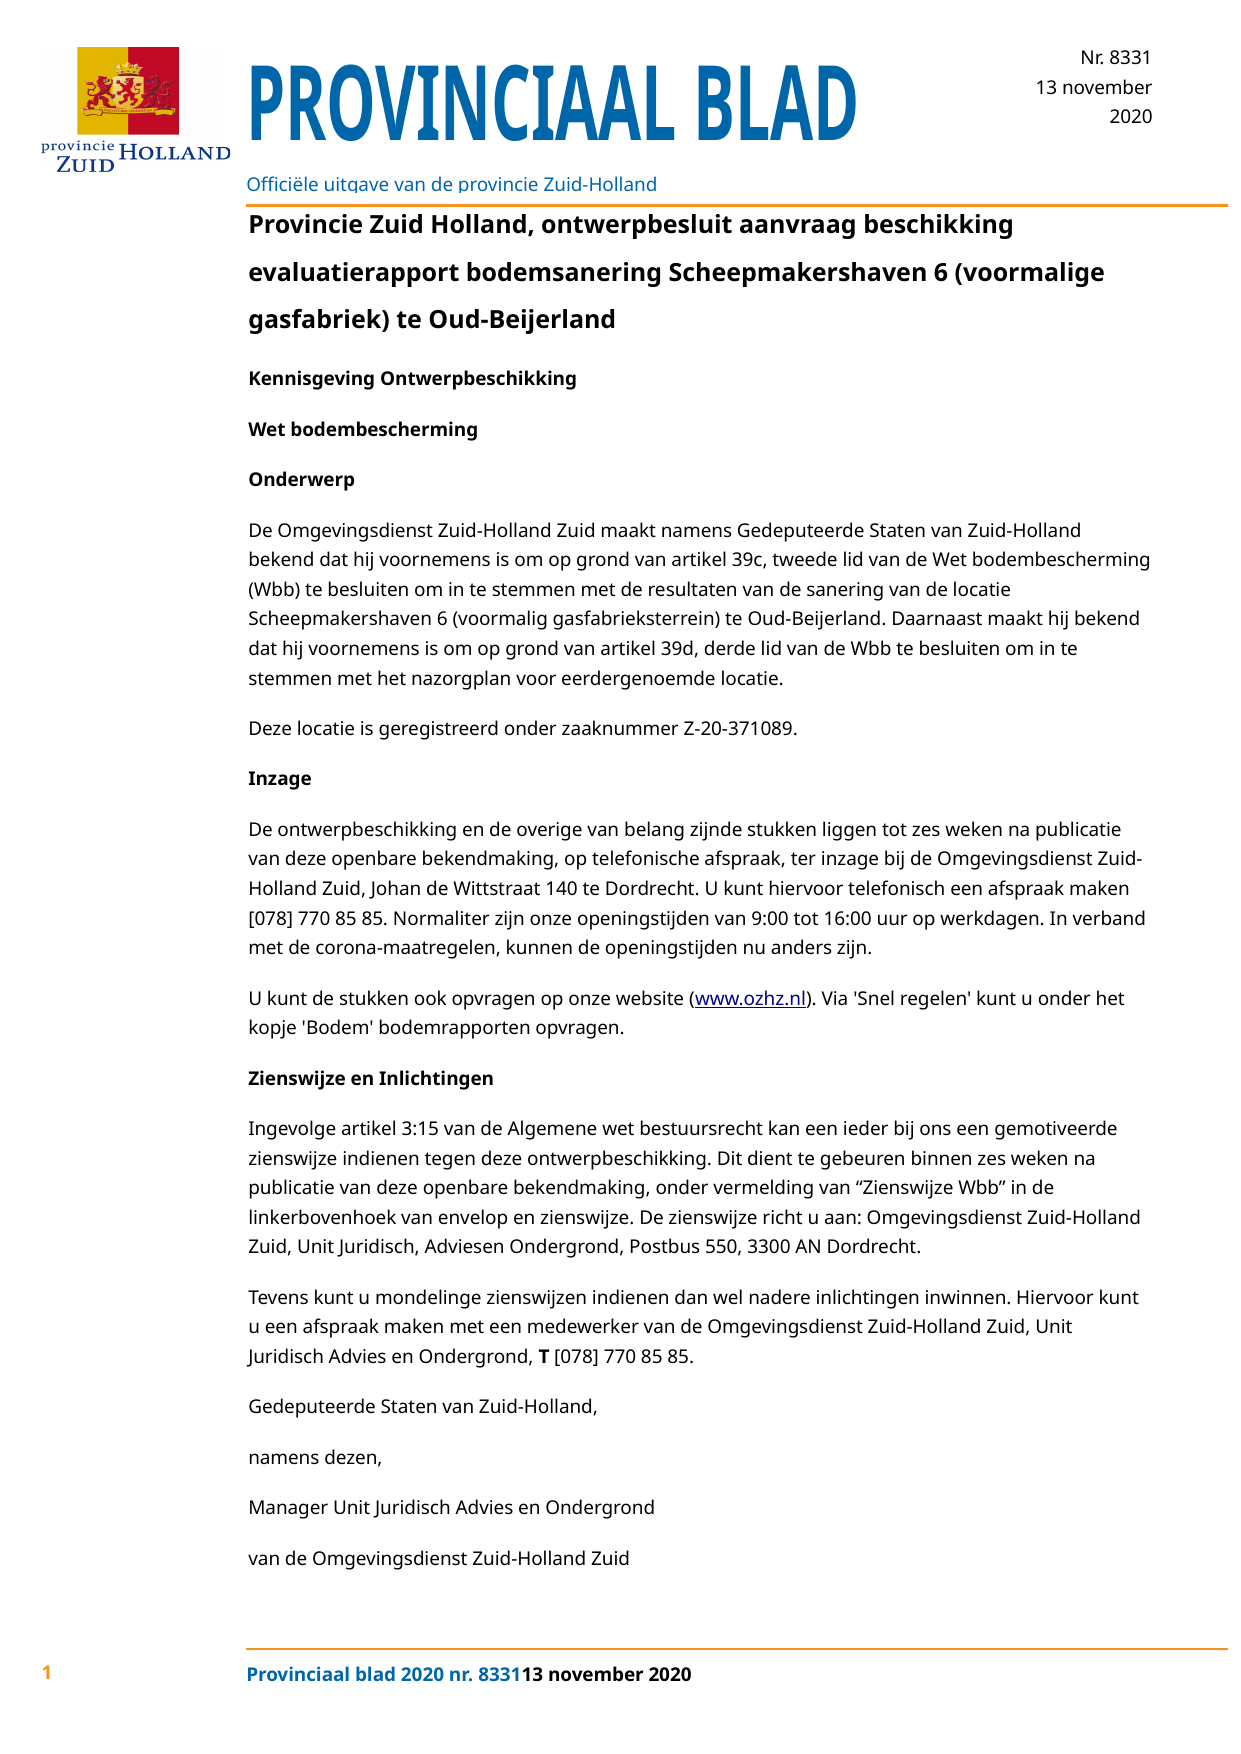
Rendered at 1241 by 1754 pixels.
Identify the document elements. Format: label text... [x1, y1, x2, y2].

text namens dezen, [248, 1444, 1152, 1469]
text Manager Unit Juridisch Advies en Ondergrond [248, 1494, 1152, 1520]
picture [41, 47, 231, 172]
text De ontwerpbeschikking en de overige van belang zijnde stukken liggen tot zes weken na publicatie van deze openbare bekendmaking, op telefonische afspraak, ter inzage bij de Omgevingsdienst Zuid-Holland Zuid, Johan de Wittstraat 140 te Dordrecht. U kunt hiervoor telefonisch een afspraak maken [078] 770 85 85. Normaliter zijn onze openingstijden van 9:00 tot 16:00 uur op werkdagen. In verband met de corona-maatregelen, kunnen de openingstijden nu anders zijn. [248, 816, 1152, 960]
text Deze locatie is geregistreerd onder zaaknummer Z-20-371089. [248, 715, 1152, 741]
text Provincie Zuid Holland, ontwerpbesluit aanvraag beschikking evaluatierapport bodemsanering Scheepmakershaven 6 (voormalige gasfabriek) te Oud-Beijerland [248, 207, 1152, 336]
text Kennisgeving Ontwerpbeschikking [248, 366, 1152, 391]
text Tevens kunt u mondelinge zienswijzen indienen dan wel nadere inlichtingen inwinnen. Hiervoor kunt u een afspraak maken met een medewerker van de Omgevingsdienst Zuid-Holland Zuid, Unit Juridisch Advies en Ondergrond, T [078] 770 85 85. [248, 1284, 1152, 1369]
text Ingevolge artikel 3:15 van de Algemene wet bestuursrecht kan een ieder bij ons een gemotiveerde zienswijze indienen tegen deze ontwerpbeschikking. Dit dient te gebeuren binnen zes weken na publicatie van deze openbare bekendmaking, onder vermelding van “Zienswijze Wbb” in de linkerbovenhoek van envelop en zienswijze. De zienswijze richt u aan: Omgevingsdienst Zuid-Holland Zuid, Unit Juridisch, Adviesen Ondergrond, Postbus 550, 3300 AN Dordrecht. [248, 1115, 1152, 1259]
text Zienswijze en Inlichtingen [248, 1065, 1152, 1090]
text Onderwerp [248, 466, 1152, 492]
text Gedeputeerde Staten van Zuid-Holland, [248, 1393, 1152, 1419]
text De Omgevingsdienst Zuid-Holland Zuid maakt namens Gedeputeerde Staten van Zuid-Holland bekend dat hij voornemens is om op grond van artikel 39c, tweede lid van de Wet bodembescherming (Wbb) te besluiten om in te stemmen met de resultaten van de sanering van de locatie Scheepmakershaven 6 (voormalig gasfabrieksterrein) te Oud-Beijerland. Daarnaast maakt hij bekend dat hij voornemens is om op grond van artikel 39d, derde lid van de Wbb te besluiten om in te stemmen met het nazorgplan voor eerdergenoemde locatie. [248, 517, 1152, 690]
text Wet bodembescherming [248, 416, 1152, 442]
text Inzage [248, 766, 1152, 791]
text van de Omgevingsdienst Zuid-Holland Zuid [248, 1545, 1152, 1570]
text U kunt de stukken ook opvragen op onze website (www.ozhz.nl). Via 'Snel regelen' kunt u onder het kopje 'Bodem' bodemrapporten opvragen. [248, 985, 1152, 1040]
